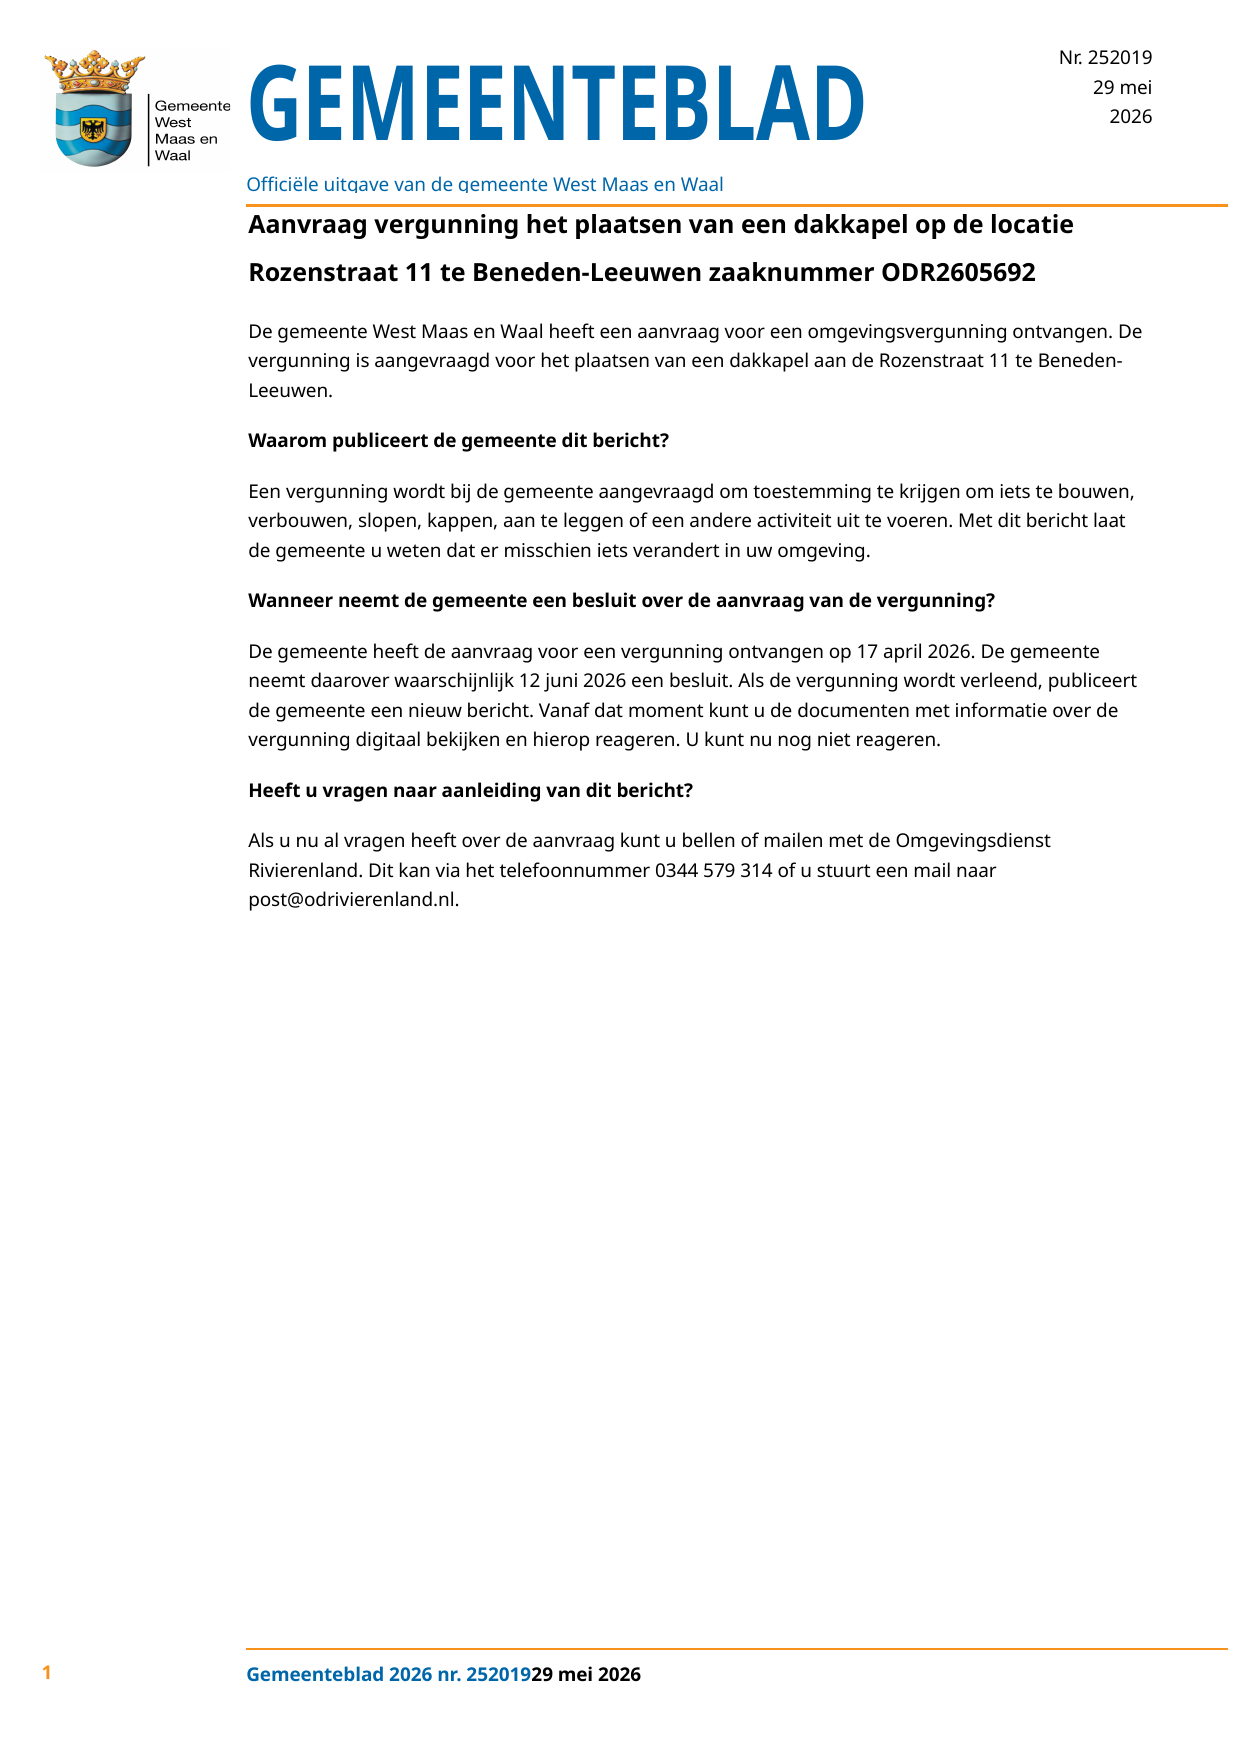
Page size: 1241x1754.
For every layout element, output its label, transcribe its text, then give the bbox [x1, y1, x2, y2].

text Als u nu al vragen heeft over de aanvraag kunt u bellen of mailen met de Omgevingsdienst Rivierenland. Dit kan via het telefoonnummer 0344 579 314 of u stuurt een mail naar post@odrivierenland.nl. [248, 827, 1152, 912]
text Een vergunning wordt bij de gemeente aangevraagd om toestemming te krijgen om iets te bouwen, verbouwen, slopen, kappen, aan te leggen of een andere activiteit uit te voeren. Met dit bericht laat de gemeente u weten dat er misschien iets verandert in uw omgeving. [248, 478, 1152, 563]
text Wanneer neemt de gemeente een besluit over de aanvraag van de vergunning? [248, 587, 1152, 613]
text Aanvraag vergunning het plaatsen van een dakkapel op de locatie Rozenstraat 11 te Beneden-Leeuwen zaaknummer ODR2605692 [248, 207, 1152, 288]
picture [41, 47, 231, 172]
text De gemeente West Maas en Waal heeft een aanvraag voor een omgevingsvergunning ontvangen. De vergunning is aangevraagd voor het plaatsen van een dakkapel aan de Rozenstraat 11 te Beneden-Leeuwen. [248, 318, 1152, 403]
text Waarom publiceert de gemeente dit bericht? [248, 427, 1152, 453]
text De gemeente heeft de aanvraag voor een vergunning ontvangen op 17 april 2026. De gemeente neemt daarover waarschijnlijk 12 juni 2026 een besluit. Als de vergunning wordt verleend, publiceert de gemeente een nieuw bericht. Vanaf dat moment kunt u de documenten met informatie over de vergunning digitaal bekijken en hierop reageren. U kunt nu nog niet reageren. [248, 638, 1152, 752]
text Heeft u vragen naar aanleiding van dit bericht? [248, 777, 1152, 803]
